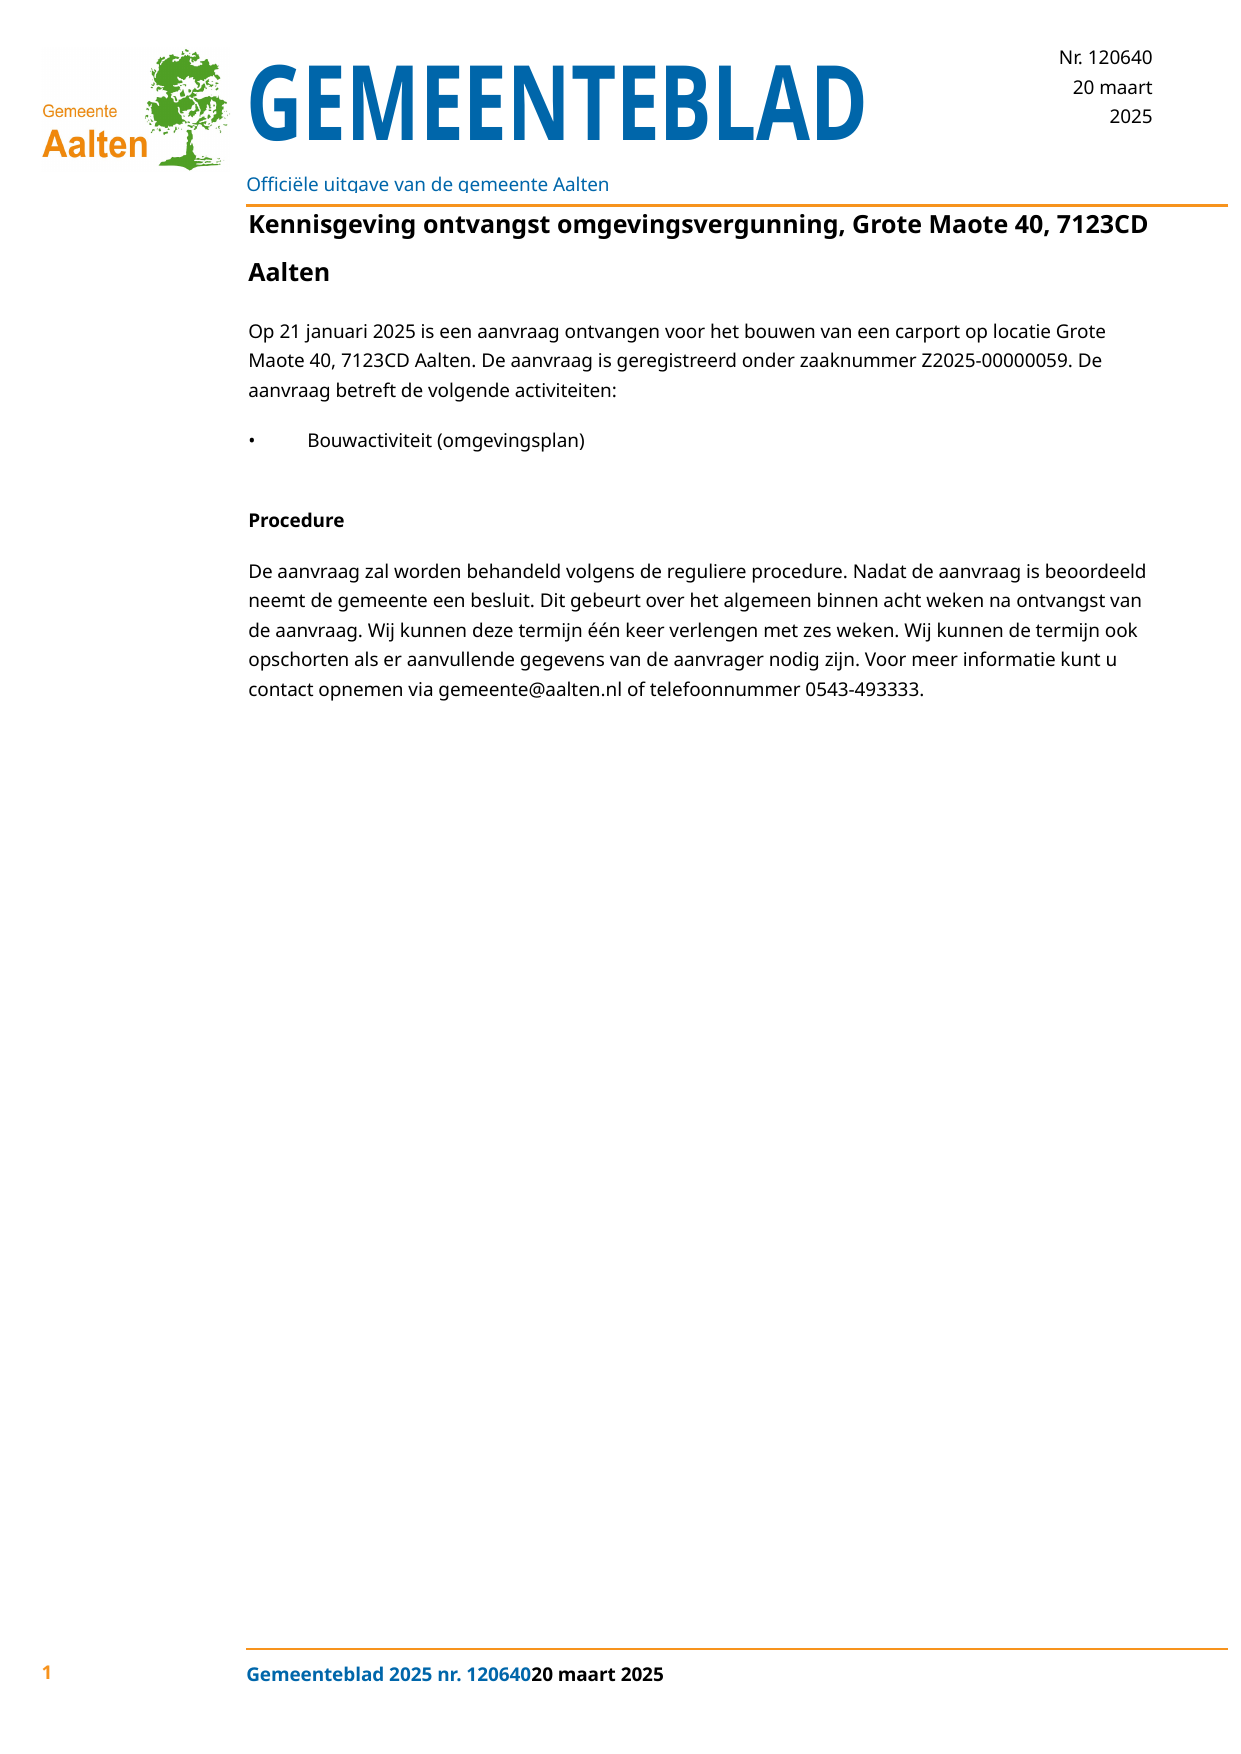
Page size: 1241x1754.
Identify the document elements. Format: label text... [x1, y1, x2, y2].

text Kennisgeving ontvangst omgevingsvergunning, Grote Maote 40, 7123CD Aalten [248, 207, 1152, 288]
picture [41, 47, 231, 172]
text De aanvraag zal worden behandeld volgens de reguliere procedure. Nadat de aanvraag is beoordeeld neemt de gemeente een besluit. Dit gebeurt over het algemeen binnen acht weken na ontvangst van de aanvraag. Wij kunnen deze termijn één keer verlengen met zes weken. Wij kunnen de termijn ook opschorten als er aanvullende gegevens van de aanvrager nodig zijn. Voor meer informatie kunt u contact opnemen via gemeente@aalten.nl of telefoonnummer 0543-493333. [248, 558, 1152, 702]
text Op 21 januari 2025 is een aanvraag ontvangen voor het bouwen van een carport op locatie Grote Maote 40, 7123CD Aalten. De aanvraag is geregistreerd onder zaaknummer Z2025-00000059. De aanvraag betreft de volgende activiteiten: [248, 318, 1152, 403]
text Procedure [248, 507, 1152, 533]
list Bouwactiviteit (omgevingsplan) [248, 427, 1152, 453]
